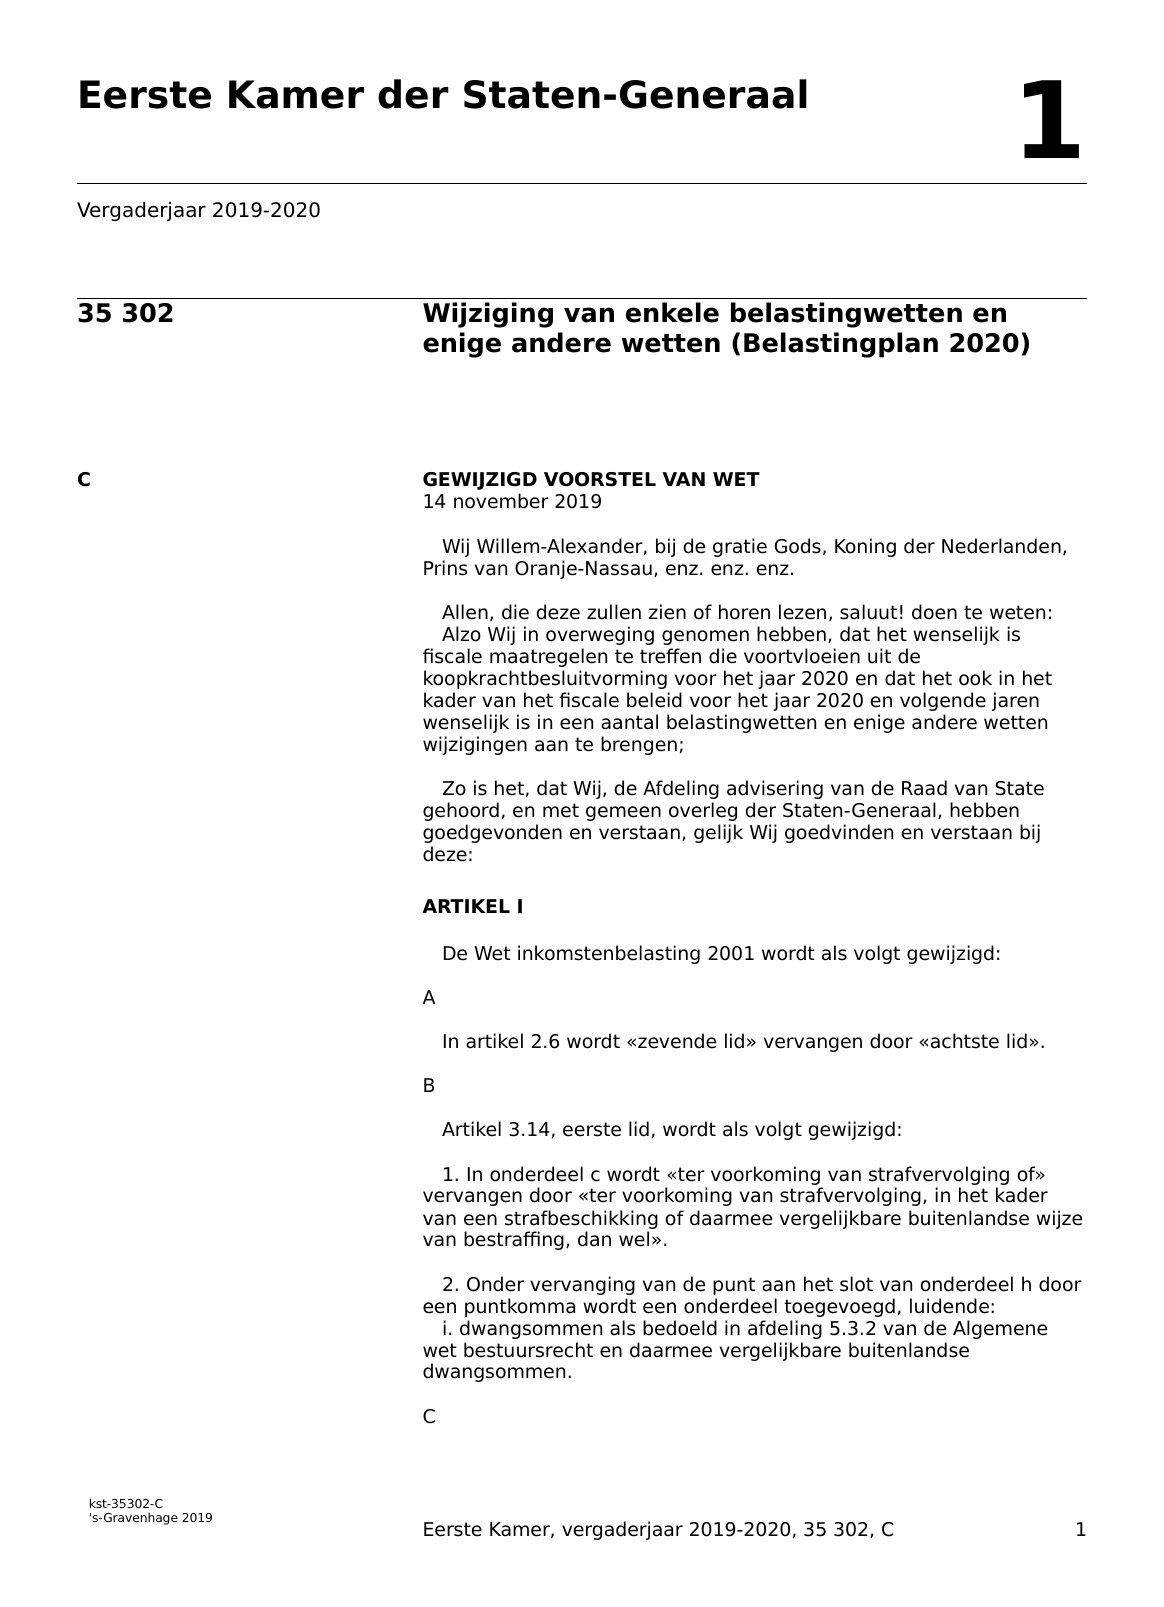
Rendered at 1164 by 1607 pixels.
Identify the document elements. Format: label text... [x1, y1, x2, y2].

subtitle 35 302 Wijziging van enkele belastingwetten en enige andere wetten (Belastingplan 2020) [77, 299, 1087, 358]
table_header 1 [886, 59, 1087, 183]
text 14 november 2019 [422, 491, 1087, 513]
text 's-Gravenhage 2019 [88, 1511, 323, 1525]
table_cell Vergaderjaar 2019-2020 [77, 184, 1087, 298]
subtitle ARTIKEL I [422, 896, 1087, 918]
text B [422, 1075, 1087, 1097]
text Artikel 3.14, eerste lid, wordt als volgt gewijzigd: [422, 1119, 1087, 1141]
text A [422, 987, 1087, 1009]
text 2. Onder vervanging van de punt aan het slot van onderdeel h door een puntkomma wordt een onderdeel toegevoegd, luidende: [422, 1273, 1087, 1317]
text Zo is het, dat Wij, de Afdeling advisering van de Raad van State gehoord, en met gemeen overleg der Staten-Generaal, hebben goedgevonden en verstaan, gelijk Wij goedvinden en verstaan bij deze: [422, 778, 1087, 866]
table_header Eerste Kamer der Staten-Generaal [77, 59, 886, 183]
text Alzo Wij in overweging genomen hebben, dat het wenselijk is fiscale maatregelen te treffen die voortvloeien uit de koopkrachtbesluitvorming voor het jaar 2020 en dat het ook in het kader van het fiscale beleid voor het jaar 2020 en volgende jaren wenselijk is in een aantal belastingwetten en enige andere wetten wijzigingen aan te brengen; [422, 624, 1087, 756]
subtitle C GEWIJZIGD VOORSTEL VAN WET [77, 469, 1087, 491]
text kst-35302-C [88, 1497, 323, 1511]
text Wij Willem-Alexander, bij de gratie Gods, Koning der Nederlanden, Prins van Oranje-Nassau, enz. enz. enz. [422, 536, 1087, 579]
text In artikel 2.6 wordt «zevende lid» vervangen door «achtste lid». [422, 1031, 1087, 1053]
text 1. In onderdeel c wordt «ter voorkoming van strafvervolging of» vervangen door «ter voorkoming van strafvervolging, in het kader van een strafbeschikking of daarmee vergelijkbare buitenlandse wijze van bestraffing, dan wel». [422, 1163, 1087, 1251]
text Allen, die deze zullen zien of horen lezen, saluut! doen te weten: [422, 602, 1087, 624]
text i. dwangsommen als bedoeld in afdeling 5.3.2 van de Algemene wet bestuursrecht en daarmee vergelijkbare buitenlandse dwangsommen. [422, 1317, 1087, 1383]
text De Wet inkomstenbelasting 2001 wordt als volgt gewijzigd: [422, 943, 1087, 964]
text C [422, 1406, 1087, 1428]
